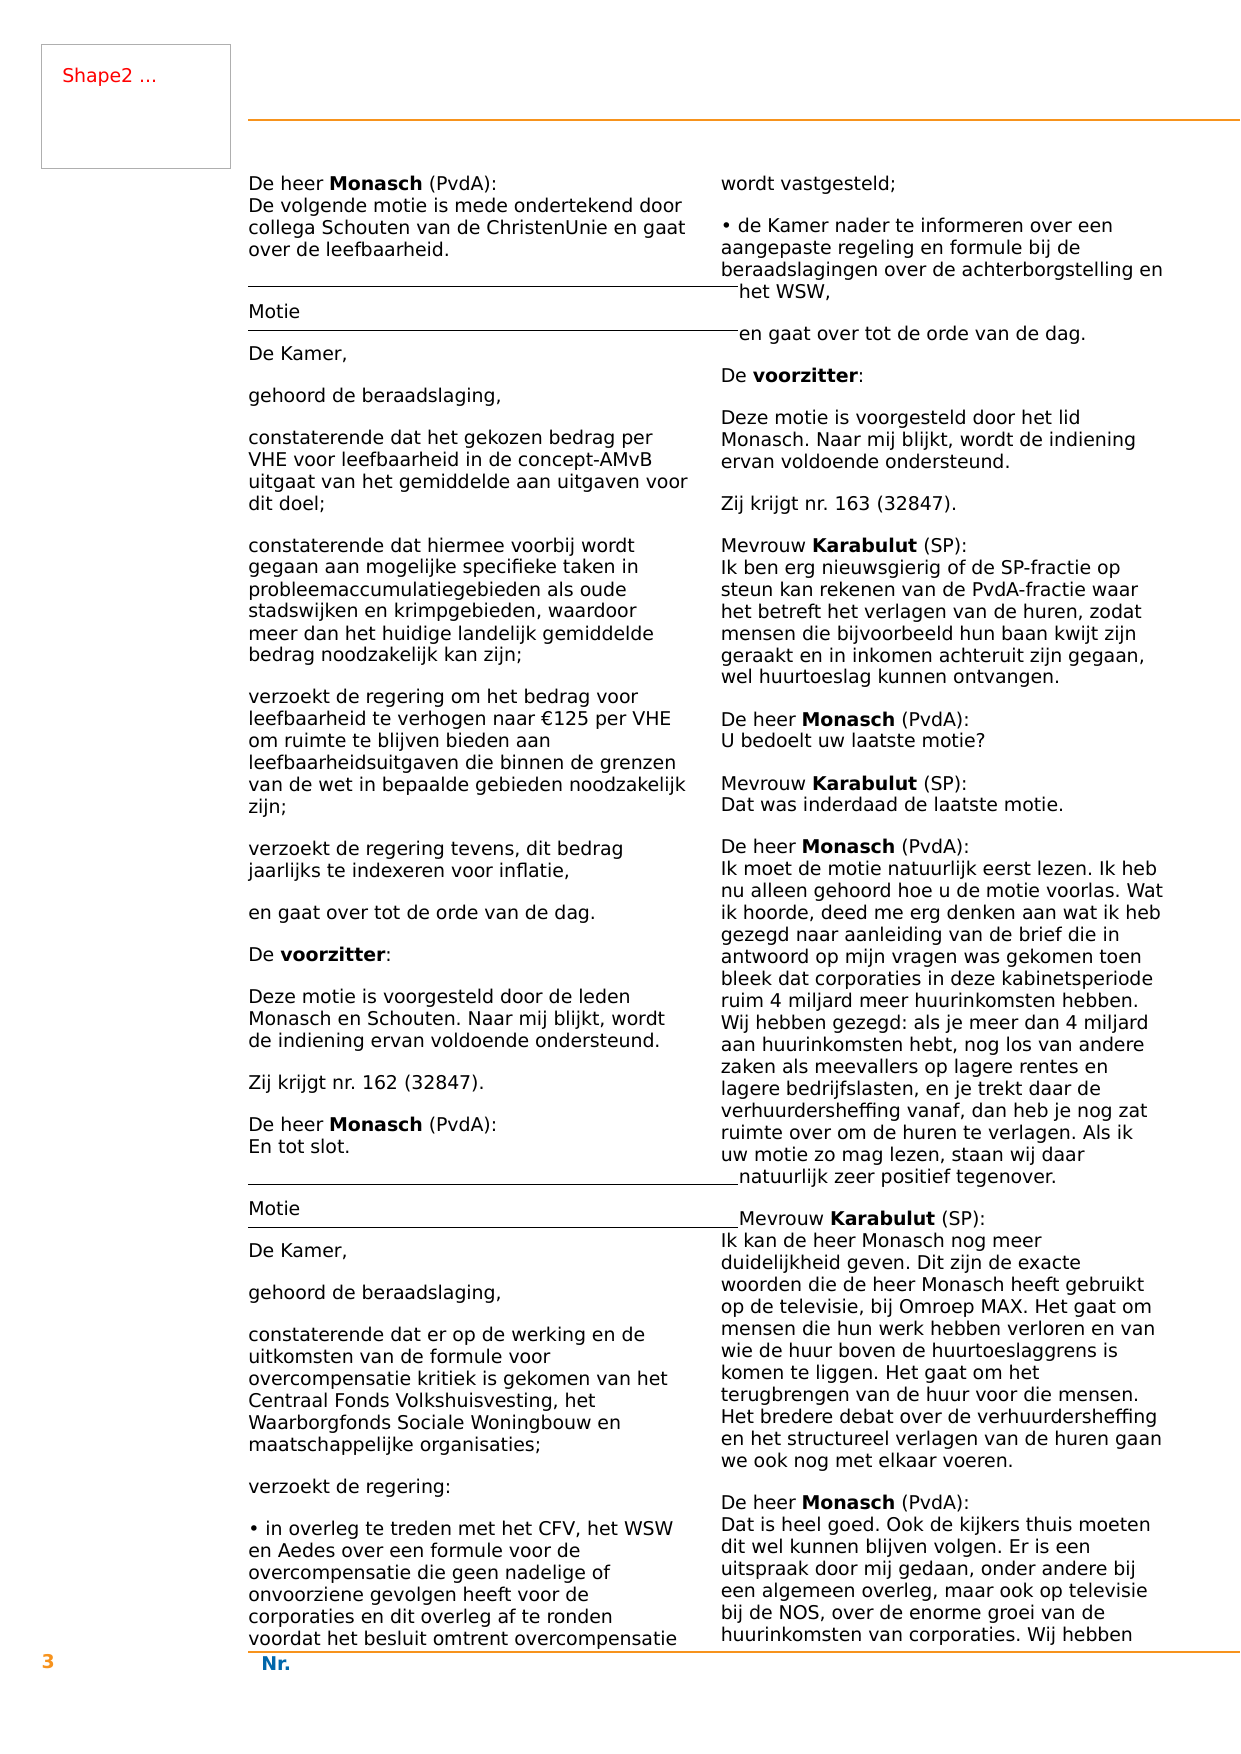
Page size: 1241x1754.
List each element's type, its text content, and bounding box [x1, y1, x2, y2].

text De volgende motie is mede ondertekend door collega Schouten van de ChristenUnie en gaat over de leefbaarheid. [248, 195, 691, 261]
text en gaat over tot de orde van de dag. [721, 323, 1163, 345]
text constaterende dat hiermee voorbij wordt gegaan aan mogelijke specifieke taken in probleemaccumulatiegebieden als oude stadswijken en krimpgebieden, waardoor meer dan het huidige landelijk gemiddelde bedrag noodzakelijk kan zijn; [248, 534, 691, 666]
text Mevrouw Karabulut (SP): [721, 772, 1163, 794]
text verzoekt de regering om het bedrag voor leefbaarheid te verhogen naar €125 per VHE om ruimte te blijven bieden aan leefbaarheidsuitgaven die binnen de grenzen van de wet in bepaalde gebieden noodzakelijk zijn; [248, 686, 691, 818]
text Mevrouw Karabulut (SP): [721, 534, 1163, 557]
text gehoord de beraadslaging, [248, 384, 691, 407]
text En tot slot. [248, 1136, 691, 1158]
text De heer Monasch (PvdA): [721, 708, 1163, 730]
text Deze motie is voorgesteld door de leden Monasch en Schouten. Naar mij blijkt, wordt de indiening ervan voldoende ondersteund. [248, 986, 691, 1052]
text De voorzitter: [248, 944, 691, 966]
text De Kamer, [248, 343, 691, 364]
text Ik moet de motie natuurlijk eerst lezen. Ik heb nu alleen gehoord hoe u de motie voorlas. Wat ik hoorde, deed me erg denken aan wat ik heb gezegd naar aanleiding van de brief die in antwoord op mijn vragen was gekomen toen bleek dat corporaties in deze kabinetsperiode ruim 4 miljard meer huurinkomsten hebben. Wij hebben gezegd: als je meer dan 4 miljard aan huurinkomsten hebt, nog los van andere zaken als meevallers op lagere rentes en lagere bedrijfslasten, en je trekt daar de verhuurdersheffing vanaf, dan heb je nog zat ruimte over om de huren te verlagen. Als ik uw motie zo mag lezen, staan wij daar natuurlijk zeer positief tegenover. [721, 858, 1163, 1188]
text De heer Monasch (PvdA): [721, 1492, 1163, 1514]
text Ik kan de heer Monasch nog meer duidelijkheid geven. Dit zijn de exacte woorden die de heer Monasch heeft gebruikt op de televisie, bij Omroep MAX. Het gaat om mensen die hun werk hebben verloren en van wie de huur boven de huurtoeslaggrens is komen te liggen. Het gaat om het terugbrengen van de huur voor die mensen. Het bredere debat over de verhuurdersheffing en het structureel verlagen van de huren gaan we ook nog met elkaar voeren. [721, 1230, 1163, 1472]
text wordt vastgesteld; [721, 173, 1163, 195]
text Dat was inderdaad de laatste motie. [721, 794, 1163, 816]
text constaterende dat het gekozen bedrag per VHE voor leefbaarheid in de concept-AMvB uitgaat van het gemiddelde aan uitgaven voor dit doel; [248, 427, 691, 514]
text Mevrouw Karabulut (SP): [721, 1208, 1163, 1230]
text Motie [248, 1198, 691, 1220]
text De Kamer, [248, 1240, 691, 1262]
text Dat is heel goed. Ook de kijkers thuis moeten dit wel kunnen blijven volgen. Er is een uitspraak door mij gedaan, onder andere bij een algemeen overleg, maar ook op televisie bij de NOS, over de enorme groei van de huurinkomsten van corporaties. Wij hebben [721, 1514, 1163, 1646]
text • de Kamer nader te informeren over een aangepaste regeling en formule bij de beraadslagingen over de achterborgstelling en het WSW, [721, 215, 1163, 303]
text U bedoelt uw laatste motie? [721, 730, 1163, 752]
text Zij krijgt nr. 163 (32847). [721, 493, 1163, 514]
text constaterende dat er op de werking en de uitkomsten van de formule voor overcompensatie kritiek is gekomen van het Centraal Fonds Volkshuisvesting, het Waarborgfonds Sociale Woningbouw en maatschappelijke organisaties; [248, 1324, 691, 1456]
text Motie [248, 301, 691, 323]
text en gaat over tot de orde van de dag. [248, 902, 691, 924]
text gehoord de beraadslaging, [248, 1282, 691, 1304]
text Deze motie is voorgesteld door het lid Monasch. Naar mij blijkt, wordt de indiening ervan voldoende ondersteund. [721, 407, 1163, 473]
text Ik ben erg nieuwsgierig of de SP-fractie op steun kan rekenen van de PvdA-fractie waar het betreft het verlagen van de huren, zodat mensen die bijvoorbeeld hun baan kwijt zijn geraakt en in inkomen achteruit zijn gegaan, wel huurtoeslag kunnen ontvangen. [721, 557, 1163, 688]
text De heer Monasch (PvdA): [248, 1114, 691, 1136]
text De heer Monasch (PvdA): [721, 836, 1163, 858]
text • in overleg te treden met het CFV, het WSW en Aedes over een formule voor de overcompensatie die geen nadelige of onvoorziene gevolgen heeft voor de corporaties en dit overleg af te ronden voordat het besluit omtrent overcompensatie [248, 1518, 691, 1649]
text Zij krijgt nr. 162 (32847). [248, 1072, 691, 1094]
text De heer Monasch (PvdA): [248, 173, 691, 195]
text verzoekt de regering tevens, dit bedrag jaarlijks te indexeren voor inflatie, [248, 838, 691, 882]
text verzoekt de regering: [248, 1476, 691, 1498]
text De voorzitter: [721, 365, 1163, 387]
